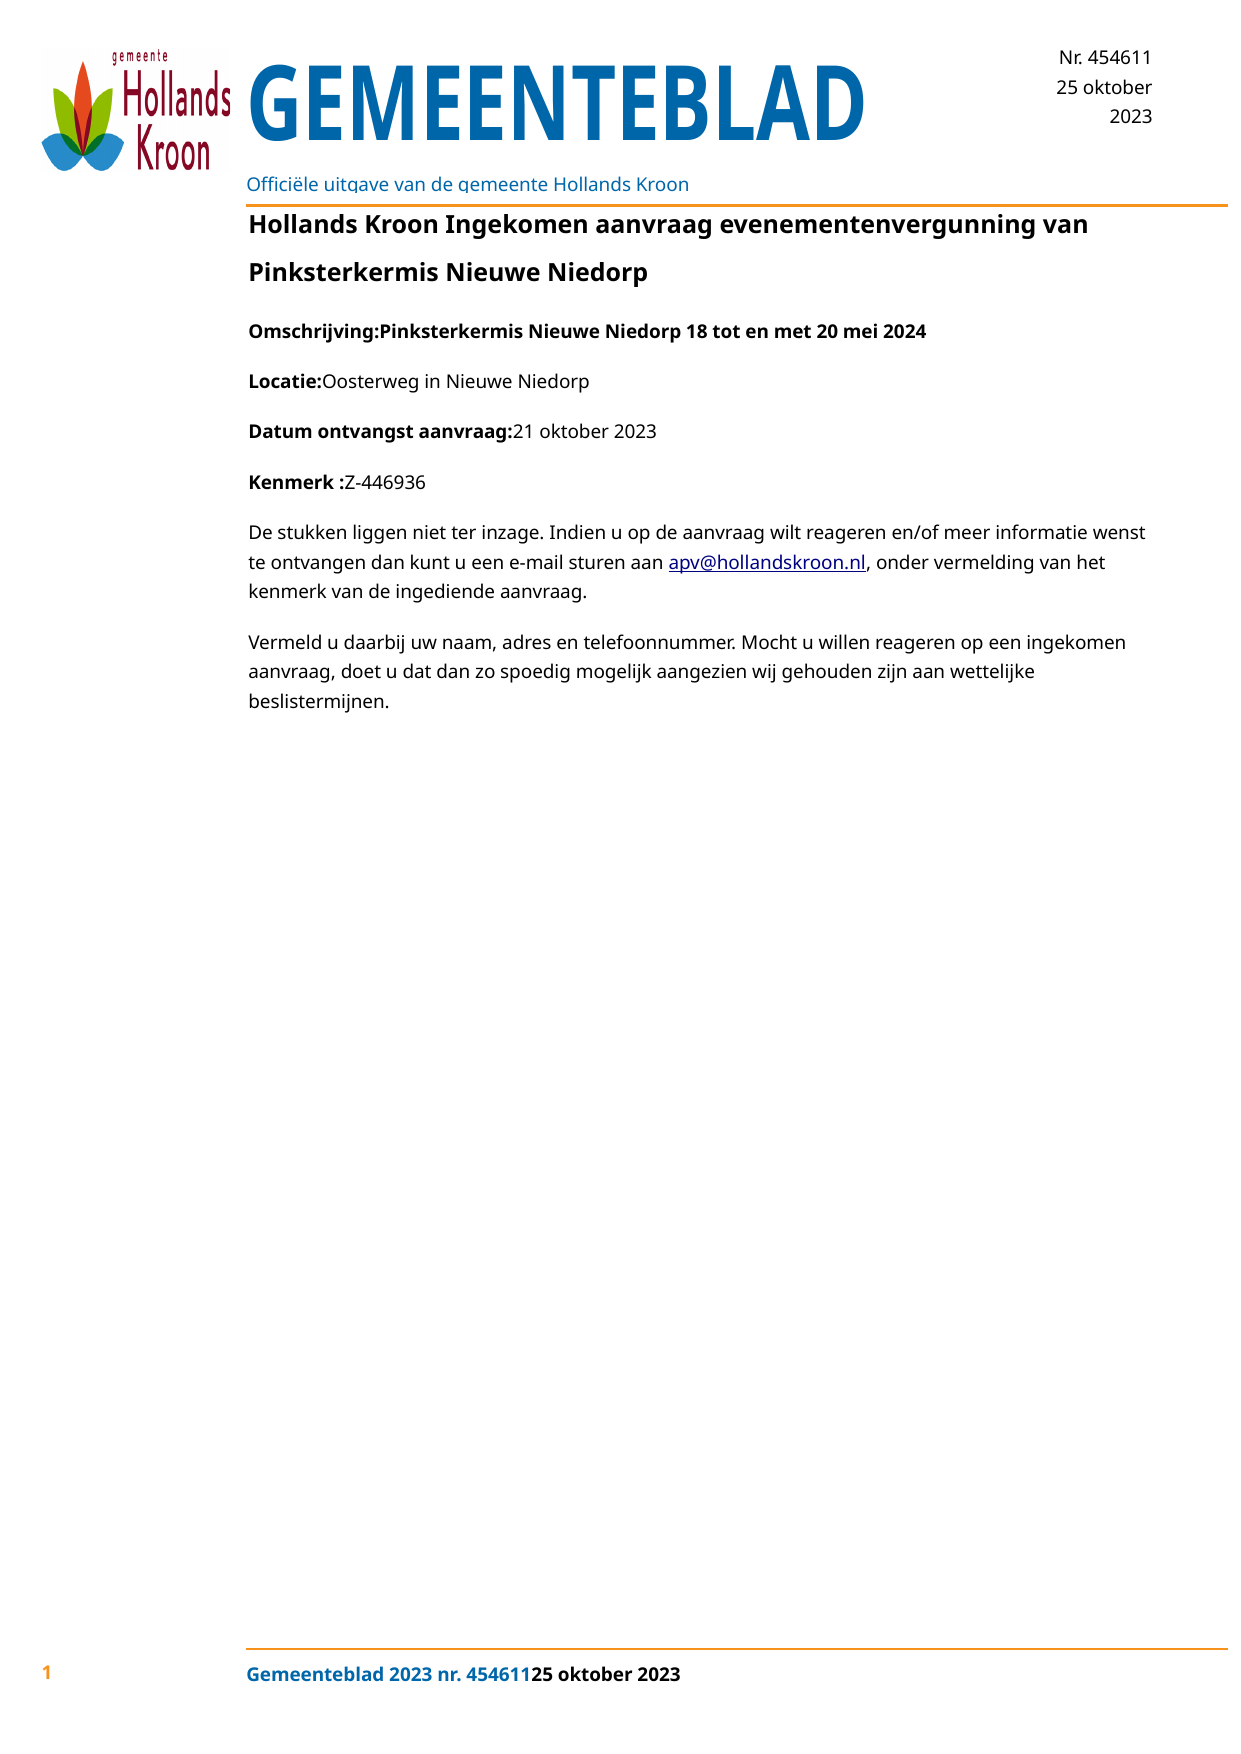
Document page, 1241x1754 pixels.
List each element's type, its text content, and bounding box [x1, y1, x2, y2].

text Vermeld u daarbij uw naam, adres en telefoonnummer. Mocht u willen reageren op een ingekomen aanvraag, doet u dat dan zo spoedig mogelijk aangezien wij gehouden zijn aan wettelijke beslistermijnen. [248, 629, 1152, 714]
text Kenmerk :Z-446936 [248, 469, 1152, 495]
text Datum ontvangst aanvraag:21 oktober 2023 [248, 419, 1152, 444]
text De stukken liggen niet ter inzage. Indien u op de aanvraag wilt reageren en/of meer informatie wenst te ontvangen dan kunt u een e-mail sturen aan apv@hollandskroon.nl, onder vermelding van het kenmerk van de ingediende aanvraag. [248, 519, 1152, 604]
picture [41, 47, 231, 172]
text Omschrijving:Pinksterkermis Nieuwe Niedorp 18 tot en met 20 mei 2024 [248, 318, 1152, 344]
text Hollands Kroon Ingekomen aanvraag evenementenvergunning van Pinksterkermis Nieuwe Niedorp [248, 207, 1152, 288]
text Locatie:Oosterweg in Nieuwe Niedorp [248, 368, 1152, 394]
